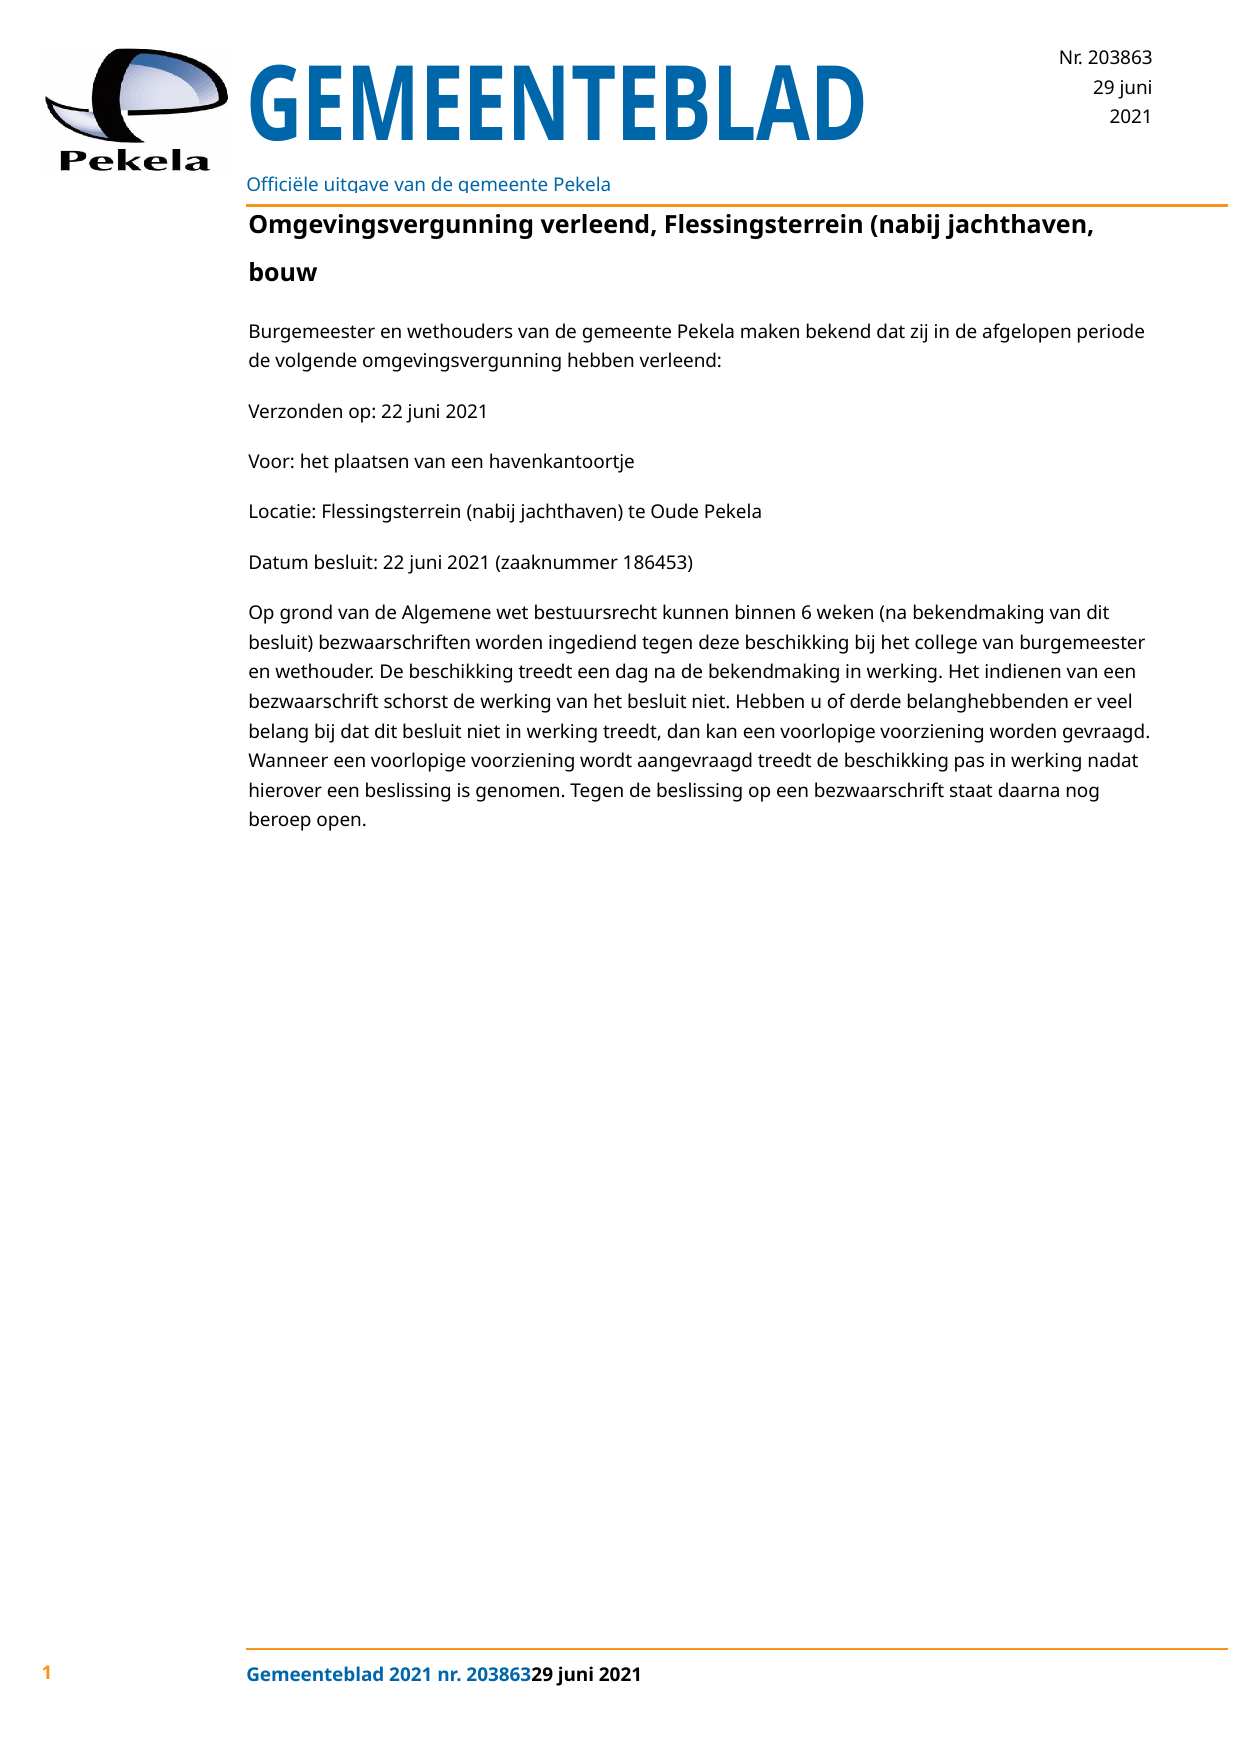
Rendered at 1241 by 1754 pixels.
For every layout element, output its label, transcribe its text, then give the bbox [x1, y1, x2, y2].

text Locatie: Flessingsterrein (nabij jachthaven) te Oude Pekela [248, 499, 1152, 524]
picture [41, 47, 231, 172]
text Verzonden op: 22 juni 2021 [248, 398, 1152, 424]
text Datum besluit: 22 juni 2021 (zaaknummer 186453) [248, 549, 1152, 575]
text Voor: het plaatsen van een havenkantoortje [248, 448, 1152, 474]
text Burgemeester en wethouders van de gemeente Pekela maken bekend dat zij in de afgelopen periode de volgende omgevingsvergunning hebben verleend: [248, 318, 1152, 373]
text Omgevingsvergunning verleend, Flessingsterrein (nabij jachthaven, bouw [248, 207, 1152, 288]
text Op grond van de Algemene wet bestuursrecht kunnen binnen 6 weken (na bekendmaking van dit besluit) bezwaarschriften worden ingediend tegen deze beschikking bij het college van burgemeester en wethouder. De beschikking treedt een dag na de bekendmaking in werking. Het indienen van een bezwaarschrift schorst de werking van het besluit niet. Hebben u of derde belanghebbenden er veel belang bij dat dit besluit niet in werking treedt, dan kan een voorlopige voorziening worden gevraagd. Wanneer een voorlopige voorziening wordt aangevraagd treedt de beschikking pas in werking nadat hierover een beslissing is genomen. Tegen de beslissing op een bezwaarschrift staat daarna nog beroep open. [248, 599, 1152, 832]
